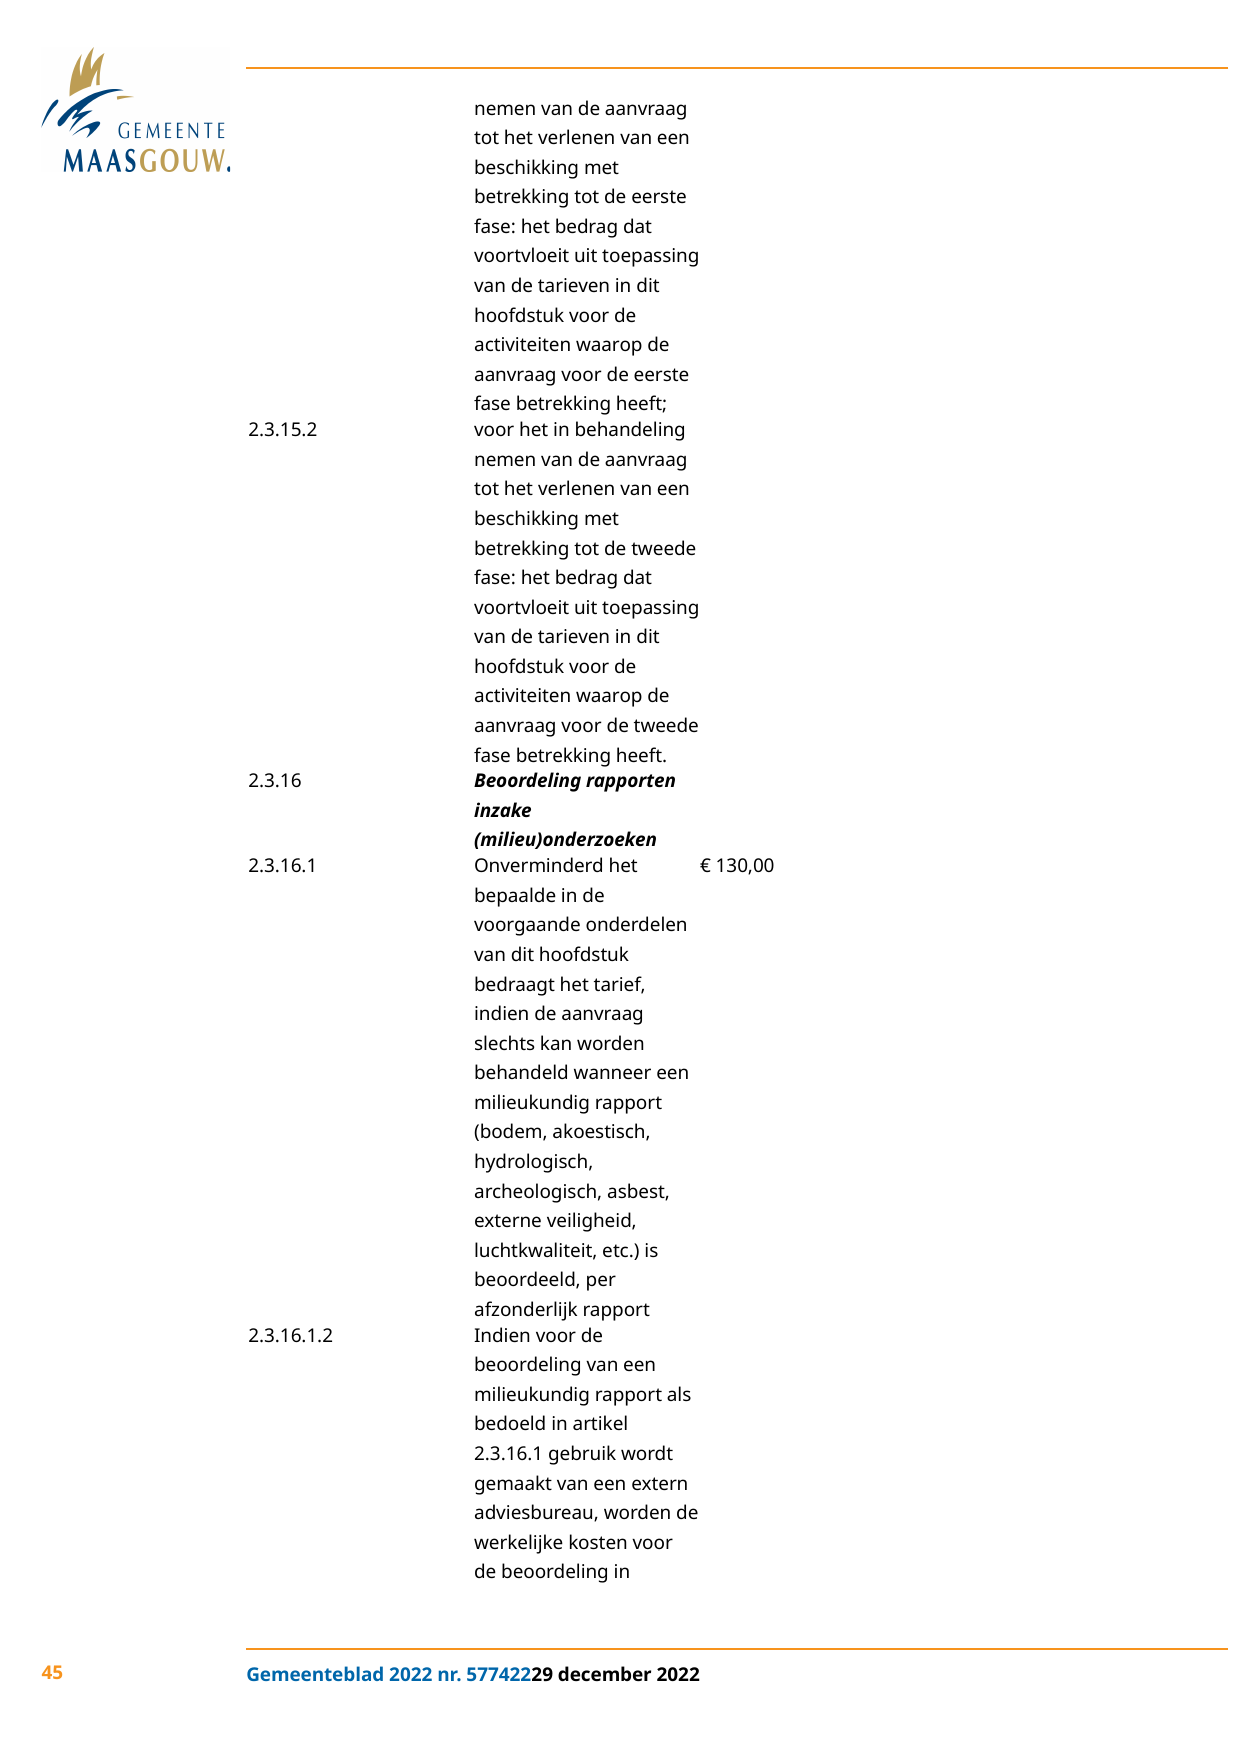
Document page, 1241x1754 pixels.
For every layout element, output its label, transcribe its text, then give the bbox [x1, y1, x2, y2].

table_cell [700, 416, 926, 767]
table_cell € 130,00 [700, 853, 926, 1322]
table_cell [700, 768, 926, 852]
table_cell Onverminderd het bepaalde in de voorgaande onderdelen van dit hoofdstuk bedraagt het tarief, indien de aanvraag slechts kan worden behandeld wanneer een milieukundig rapport (bodem, akoestisch, hydrologisch, archeologisch, asbest, externe veiligheid, luchtkwaliteit, etc.) is beoordeeld, per afzonderlijk rapport [474, 853, 700, 1322]
table_cell 2.3.16 [248, 768, 474, 852]
table_cell [700, 1322, 926, 1584]
table_cell 2.3.15.2 [248, 416, 474, 767]
table_cell [700, 95, 926, 416]
table_cell [248, 95, 474, 416]
table_cell nemen van de aanvraag tot het verlenen van een beschikking met betrekking tot de eerste fase: het bedrag dat voortvloeit uit toepassing van de tarieven in dit hoofdstuk voor de activiteiten waarop de aanvraag voor de eerste fase betrekking heeft; [474, 95, 700, 416]
picture [41, 47, 231, 172]
table_cell Indien voor de beoordeling van een milieukundig rapport als bedoeld in artikel 2.3.16.1 gebruik wordt gemaakt van een extern adviesbureau, worden de werkelijke kosten voor de beoordeling in [474, 1322, 700, 1584]
table_cell voor het in behandeling nemen van de aanvraag tot het verlenen van een beschikking met betrekking tot de tweede fase: het bedrag dat voortvloeit uit toepassing van de tarieven in dit hoofdstuk voor de activiteiten waarop de aanvraag voor de tweede fase betrekking heeft. [474, 416, 700, 767]
table_cell 2.3.16.1.2 [248, 1322, 474, 1584]
table_cell Beoordeling rapporten inzake (milieu)onderzoeken [474, 768, 700, 852]
table_cell 2.3.16.1 [248, 853, 474, 1322]
